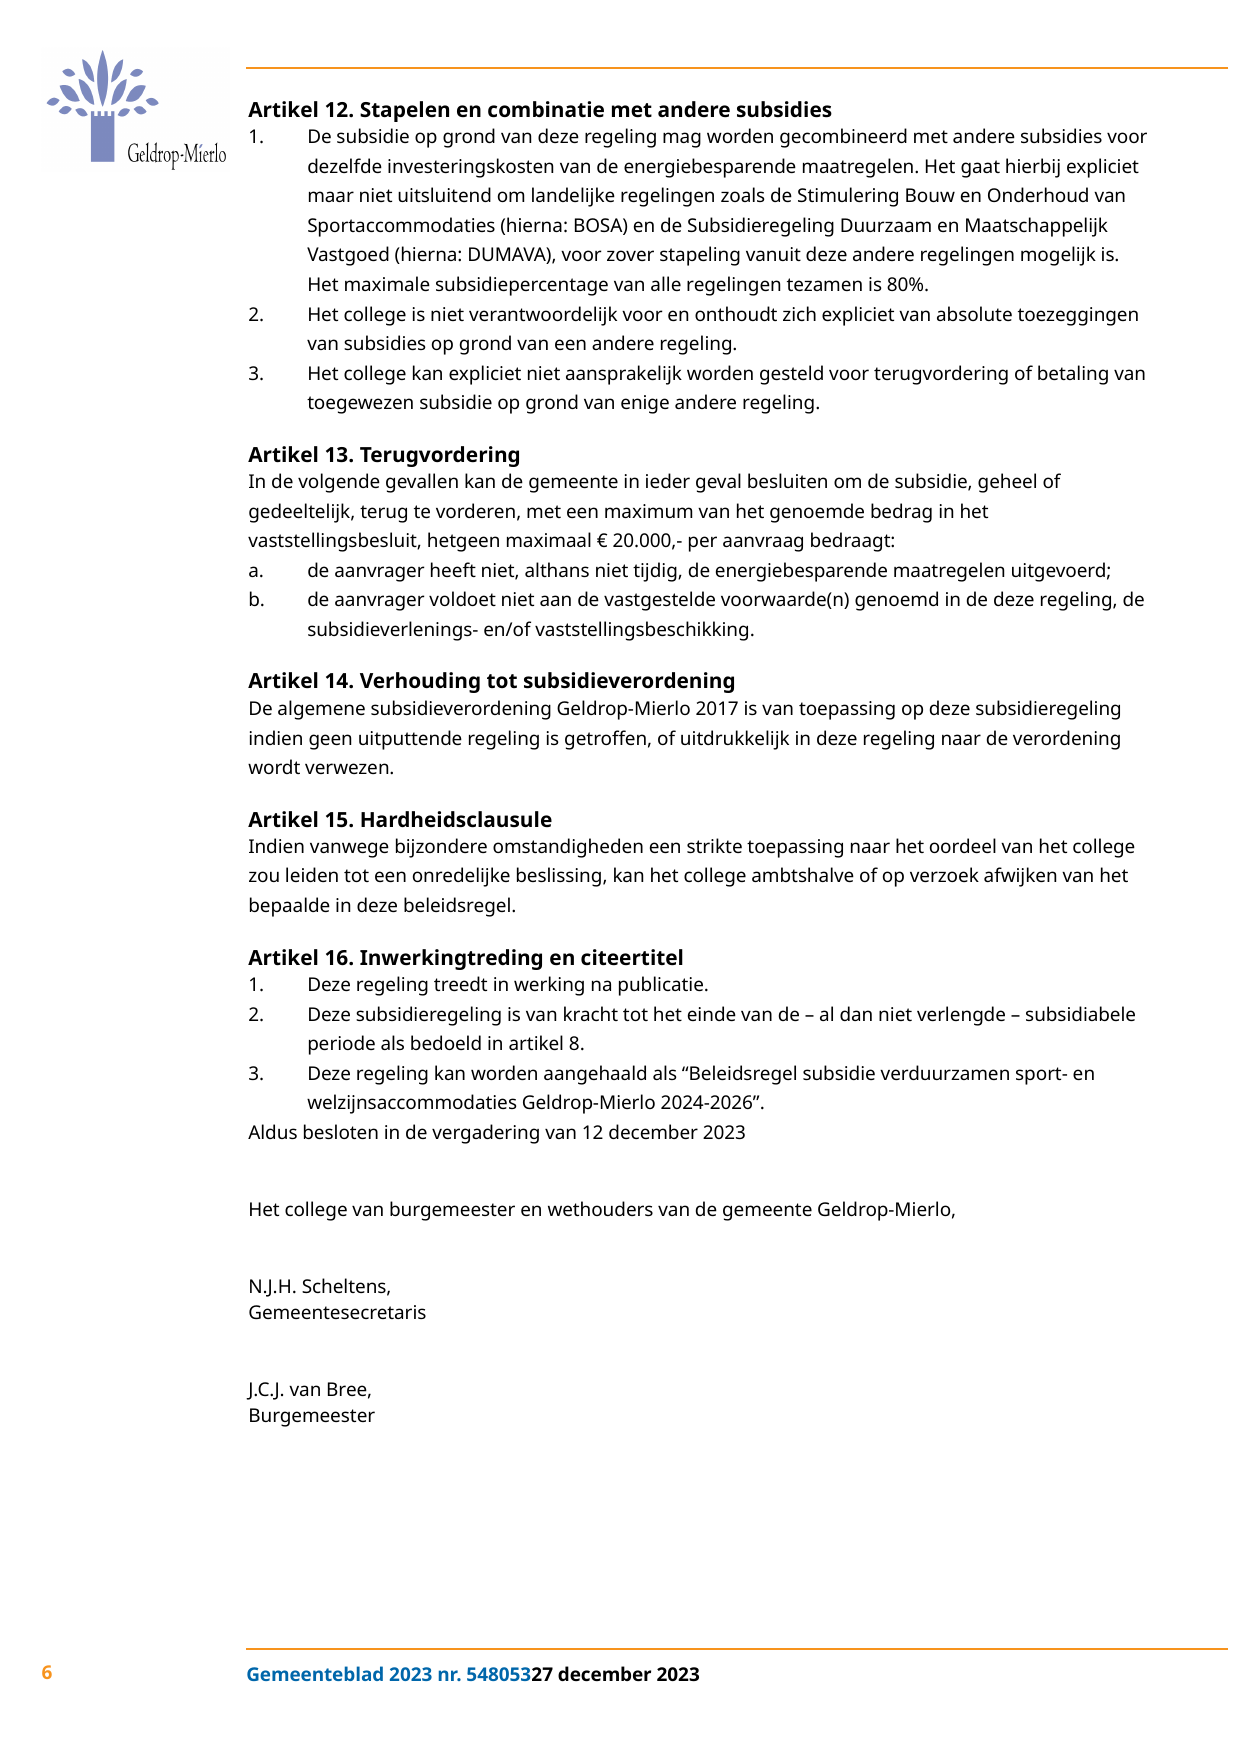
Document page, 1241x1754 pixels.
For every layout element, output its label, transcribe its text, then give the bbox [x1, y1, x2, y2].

list Deze regeling kan worden aangehaald als “Beleidsregel subsidie verduurzamen sport- en welzijnsaccommodaties Geldrop-Mierlo 2024-2026”. [248, 1060, 1152, 1115]
text Artikel 15. Hardheidsclausule [248, 805, 1152, 833]
list Het college is niet verantwoordelijk voor en onthoudt zich expliciet van absolute toezeggingen van subsidies op grond van een andere regeling. [248, 301, 1152, 356]
text Het college van burgemeester en wethouders van de gemeente Geldrop-Mierlo, [248, 1196, 1152, 1222]
list Deze subsidieregeling is van kracht tot het einde van de – al dan niet verlengde – subsidiabele periode als bedoeld in artikel 8. [248, 1001, 1152, 1056]
text Artikel 14. Verhouding tot subsidieverordening [248, 667, 1152, 695]
list Deze regeling treedt in werking na publicatie. [248, 971, 1152, 997]
text Artikel 12. Stapelen en combinatie met andere subsidies [248, 95, 1152, 123]
list Het college kan expliciet niet aansprakelijk worden gesteld voor terugvordering of betaling van toegewezen subsidie op grond van enige andere regeling. [248, 360, 1152, 415]
list de aanvrager voldoet niet aan de vastgestelde voorwaarde(n) genoemd in de deze regeling, de subsidieverlenings- en/of vaststellingsbeschikking. [248, 587, 1152, 642]
text Artikel 13. Terugvordering [248, 440, 1152, 468]
picture [41, 47, 231, 172]
text Burgemeester [248, 1402, 1152, 1428]
text In de volgende gevallen kan de gemeente in ieder geval besluiten om de subsidie, geheel of gedeeltelijk, terug te vorderen, met een maximum van het genoemde bedrag in het vaststellingsbesluit, hetgeen maximaal € 20.000,- per aanvraag bedraagt: [248, 468, 1152, 553]
list De subsidie op grond van deze regeling mag worden gecombineerd met andere subsidies voor dezelfde investeringskosten van de energiebesparende maatregelen. Het gaat hierbij expliciet maar niet uitsluitend om landelijke regelingen zoals de Stimulering Bouw en Onderhoud van Sportaccommodaties (hierna: BOSA) en de Subsidieregeling Duurzaam en Maatschappelijk Vastgoed (hierna: DUMAVA), voor zover stapeling vanuit deze andere regelingen mogelijk is. Het maximale subsidiepercentage van alle regelingen tezamen is 80%. [248, 123, 1152, 297]
text Aldus besloten in de vergadering van 12 december 2023 [248, 1119, 1152, 1145]
text N.J.H. Scheltens, [248, 1273, 1152, 1299]
text Indien vanwege bijzondere omstandigheden een strikte toepassing naar het oordeel van het college zou leiden tot een onredelijke beslissing, kan het college ambtshalve of op verzoek afwijken van het bepaalde in deze beleidsregel. [248, 833, 1152, 918]
text De algemene subsidieverordening Geldrop-Mierlo 2017 is van toepassing op deze subsidieregeling indien geen uitputtende regeling is getroffen, of uitdrukkelijk in deze regeling naar de verordening wordt verwezen. [248, 695, 1152, 780]
list de aanvrager heeft niet, althans niet tijdig, de energiebesparende maatregelen uitgevoerd; [248, 557, 1152, 583]
text Artikel 16. Inwerkingtreding en citeertitel [248, 943, 1152, 971]
text J.C.J. van Bree, [248, 1376, 1152, 1402]
text Gemeentesecretaris [248, 1299, 1152, 1325]
